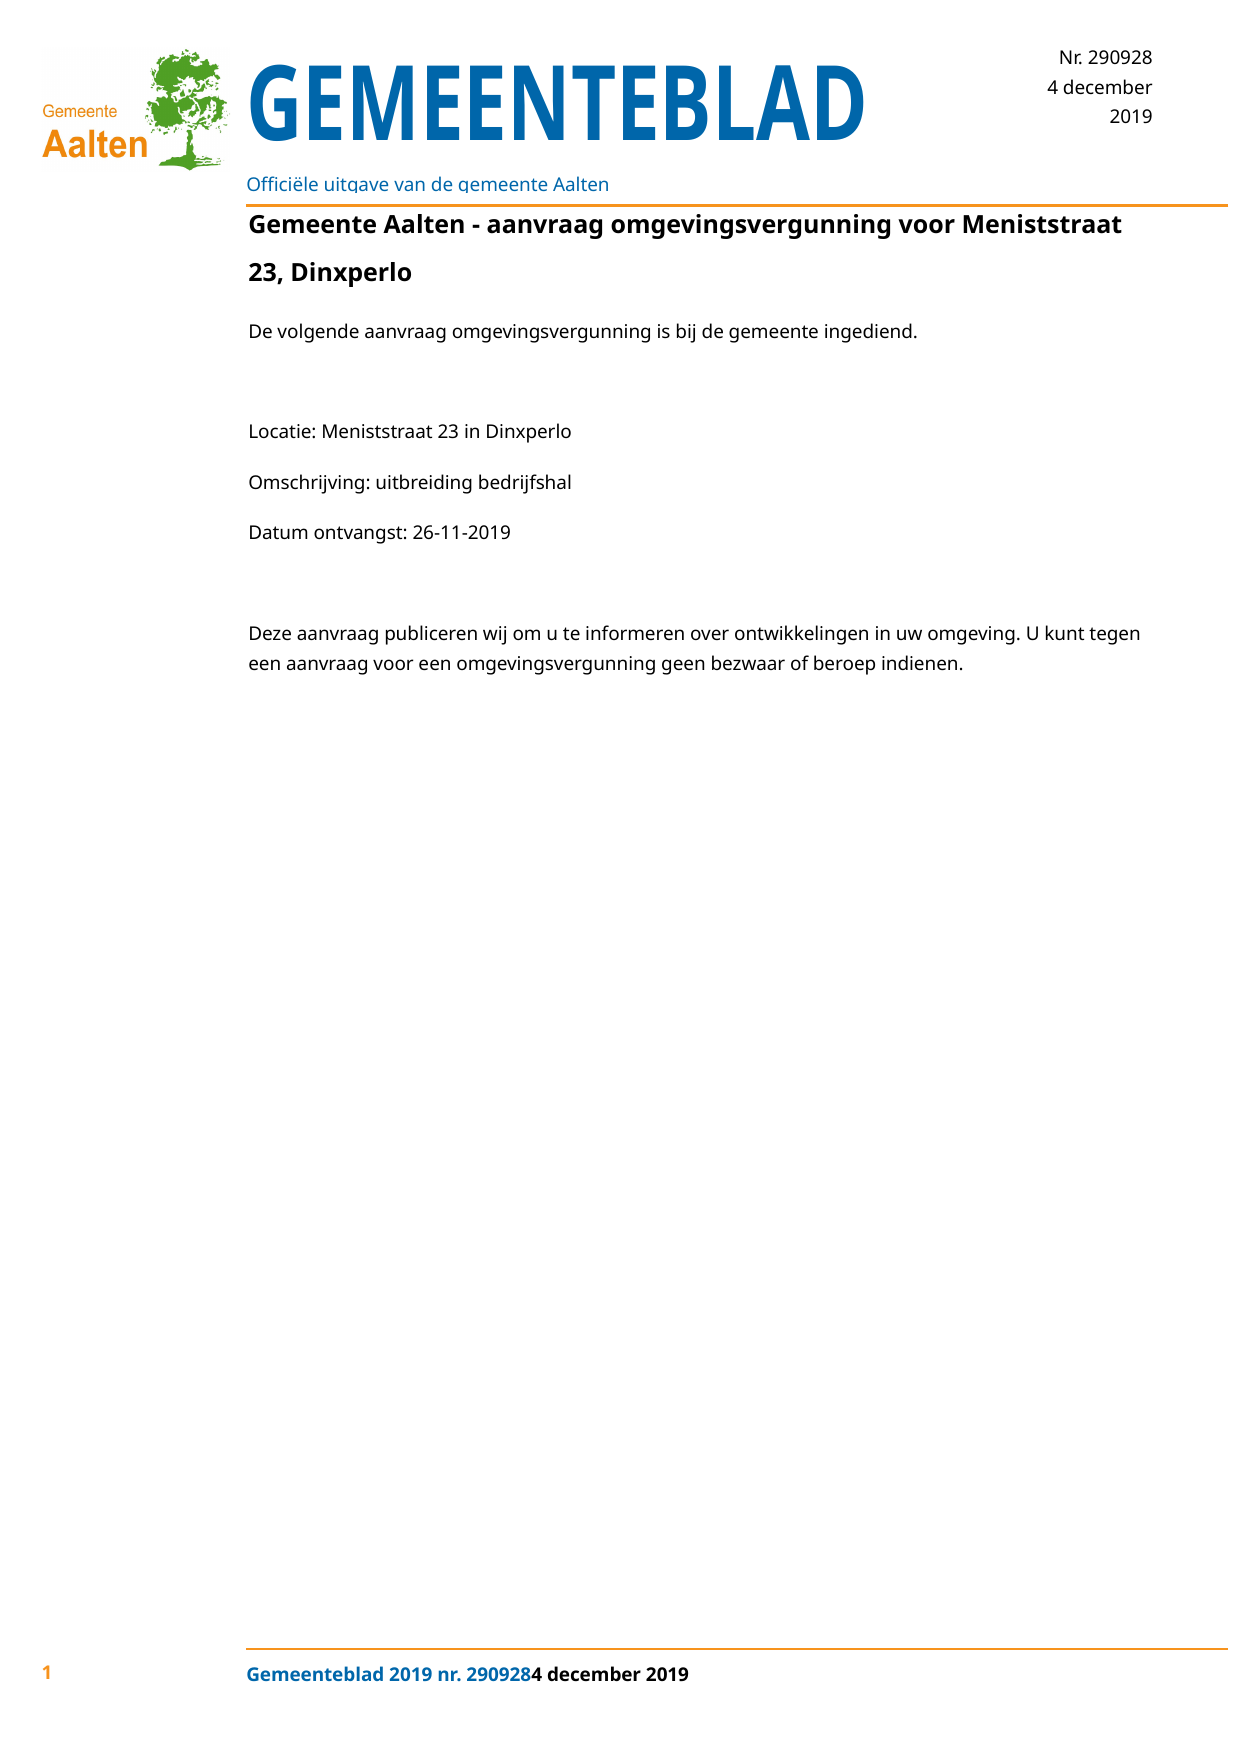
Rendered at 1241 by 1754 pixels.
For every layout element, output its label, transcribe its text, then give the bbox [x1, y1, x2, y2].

text Deze aanvraag publiceren wij om u te informeren over ontwikkelingen in uw omgeving. U kunt tegen een aanvraag voor een omgevingsvergunning geen bezwaar of beroep indienen. [248, 620, 1152, 676]
text Datum ontvangst: 26-11-2019 [248, 519, 1152, 545]
text Omschrijving: uitbreiding bedrijfshal [248, 469, 1152, 495]
text Gemeente Aalten - aanvraag omgevingsvergunning voor Meniststraat 23, Dinxperlo [248, 207, 1152, 288]
picture [41, 47, 231, 172]
text Locatie: Meniststraat 23 in Dinxperlo [248, 419, 1152, 444]
text De volgende aanvraag omgevingsvergunning is bij de gemeente ingediend. [248, 318, 1152, 344]
